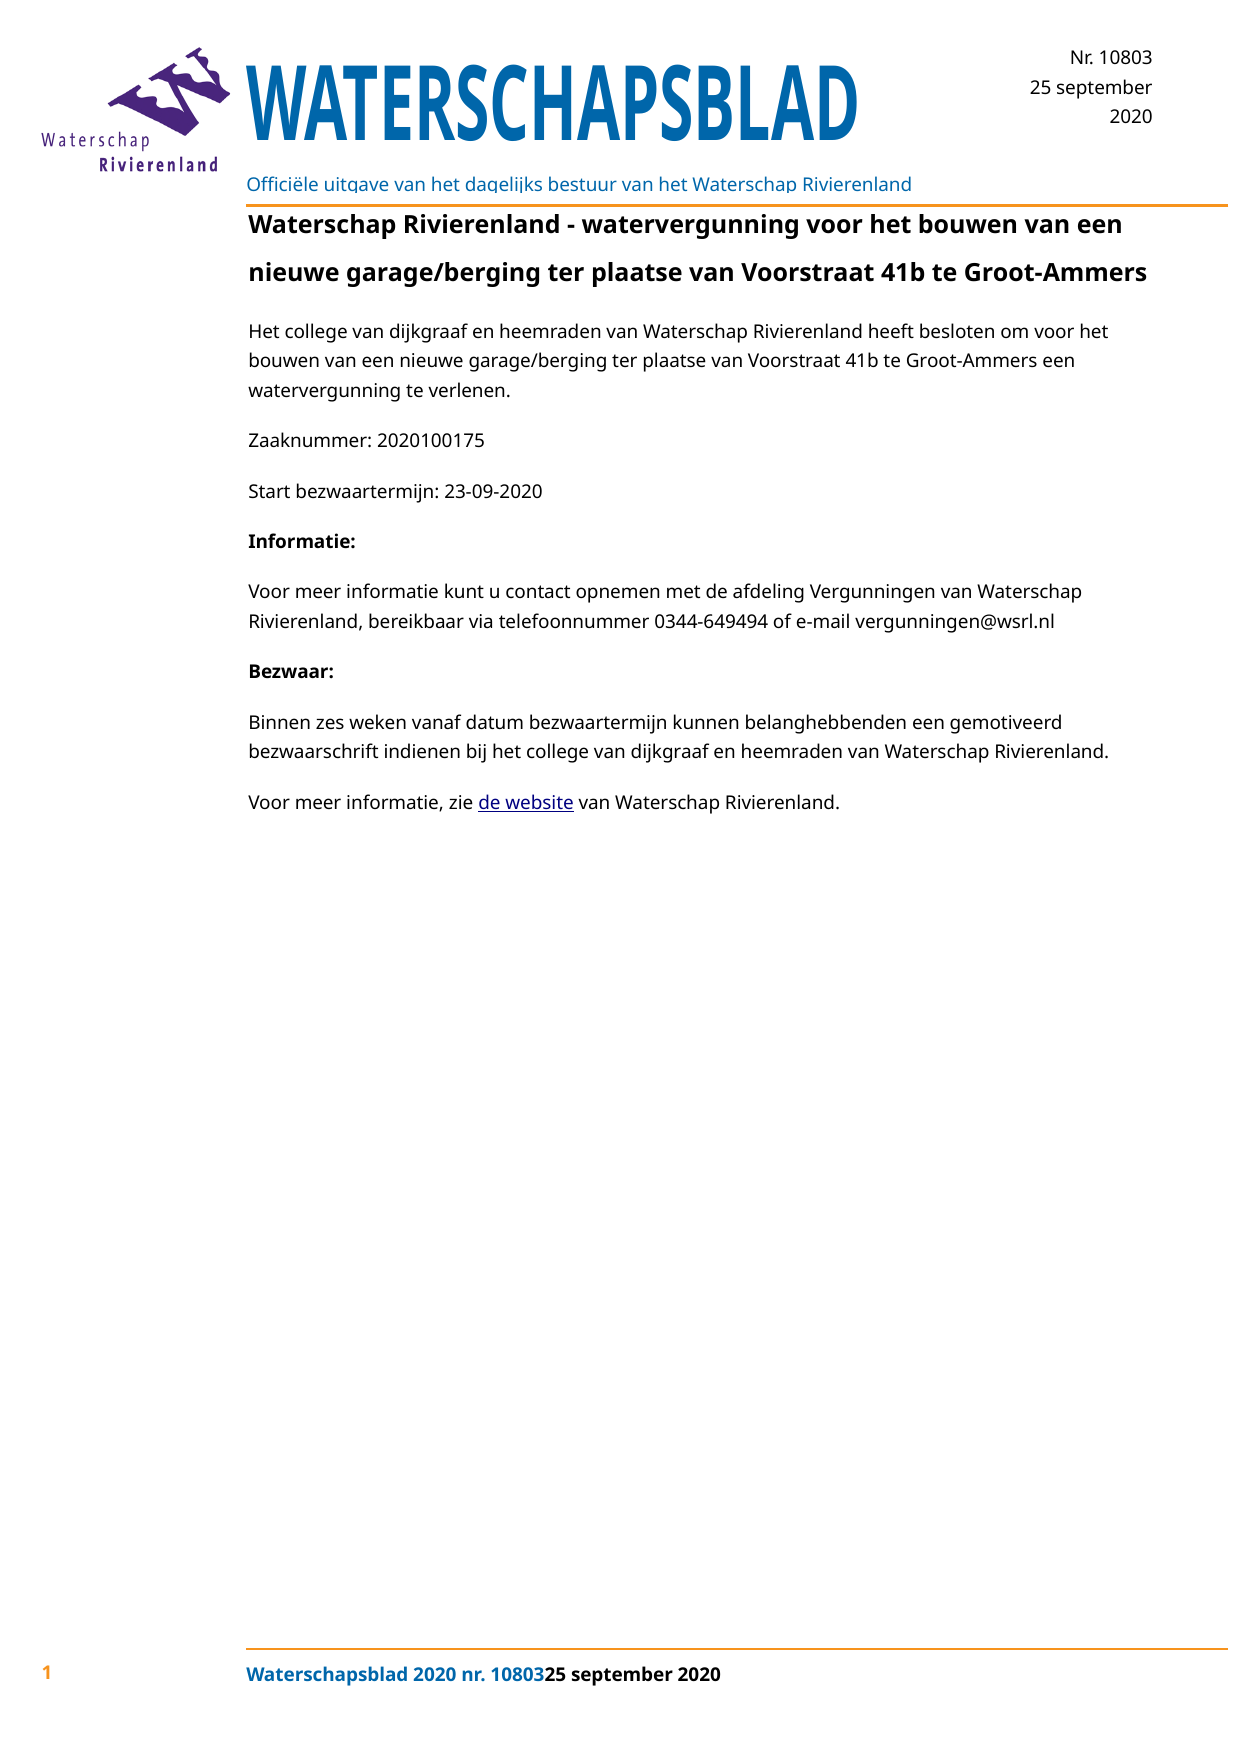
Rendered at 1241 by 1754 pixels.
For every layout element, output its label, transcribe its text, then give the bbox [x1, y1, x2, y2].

text Waterschap Rivierenland - watervergunning voor het bouwen van een nieuwe garage/berging ter plaatse van Voorstraat 41b te Groot-Ammers [248, 207, 1152, 288]
text Zaaknummer: 2020100175 [248, 427, 1152, 453]
picture [41, 47, 231, 172]
text Het college van dijkgraaf en heemraden van Waterschap Rivierenland heeft besloten om voor het bouwen van een nieuwe garage/berging ter plaatse van Voorstraat 41b te Groot-Ammers een watervergunning te verlenen. [248, 318, 1152, 403]
text Voor meer informatie, zie de website van Waterschap Rivierenland. [248, 789, 1152, 815]
text Voor meer informatie kunt u contact opnemen met de afdeling Vergunningen van Waterschap Rivierenland, bereikbaar via telefoonnummer 0344-649494 of e-mail vergunningen@wsrl.nl [248, 579, 1152, 634]
text Bezwaar: [248, 659, 1152, 684]
text Binnen zes weken vanaf datum bezwaartermijn kunnen belanghebbenden een gemotiveerd bezwaarschrift indienen bij het college van dijkgraaf en heemraden van Waterschap Rivierenland. [248, 709, 1152, 764]
text Start bezwaartermijn: 23-09-2020 [248, 478, 1152, 504]
text Informatie: [248, 528, 1152, 554]
